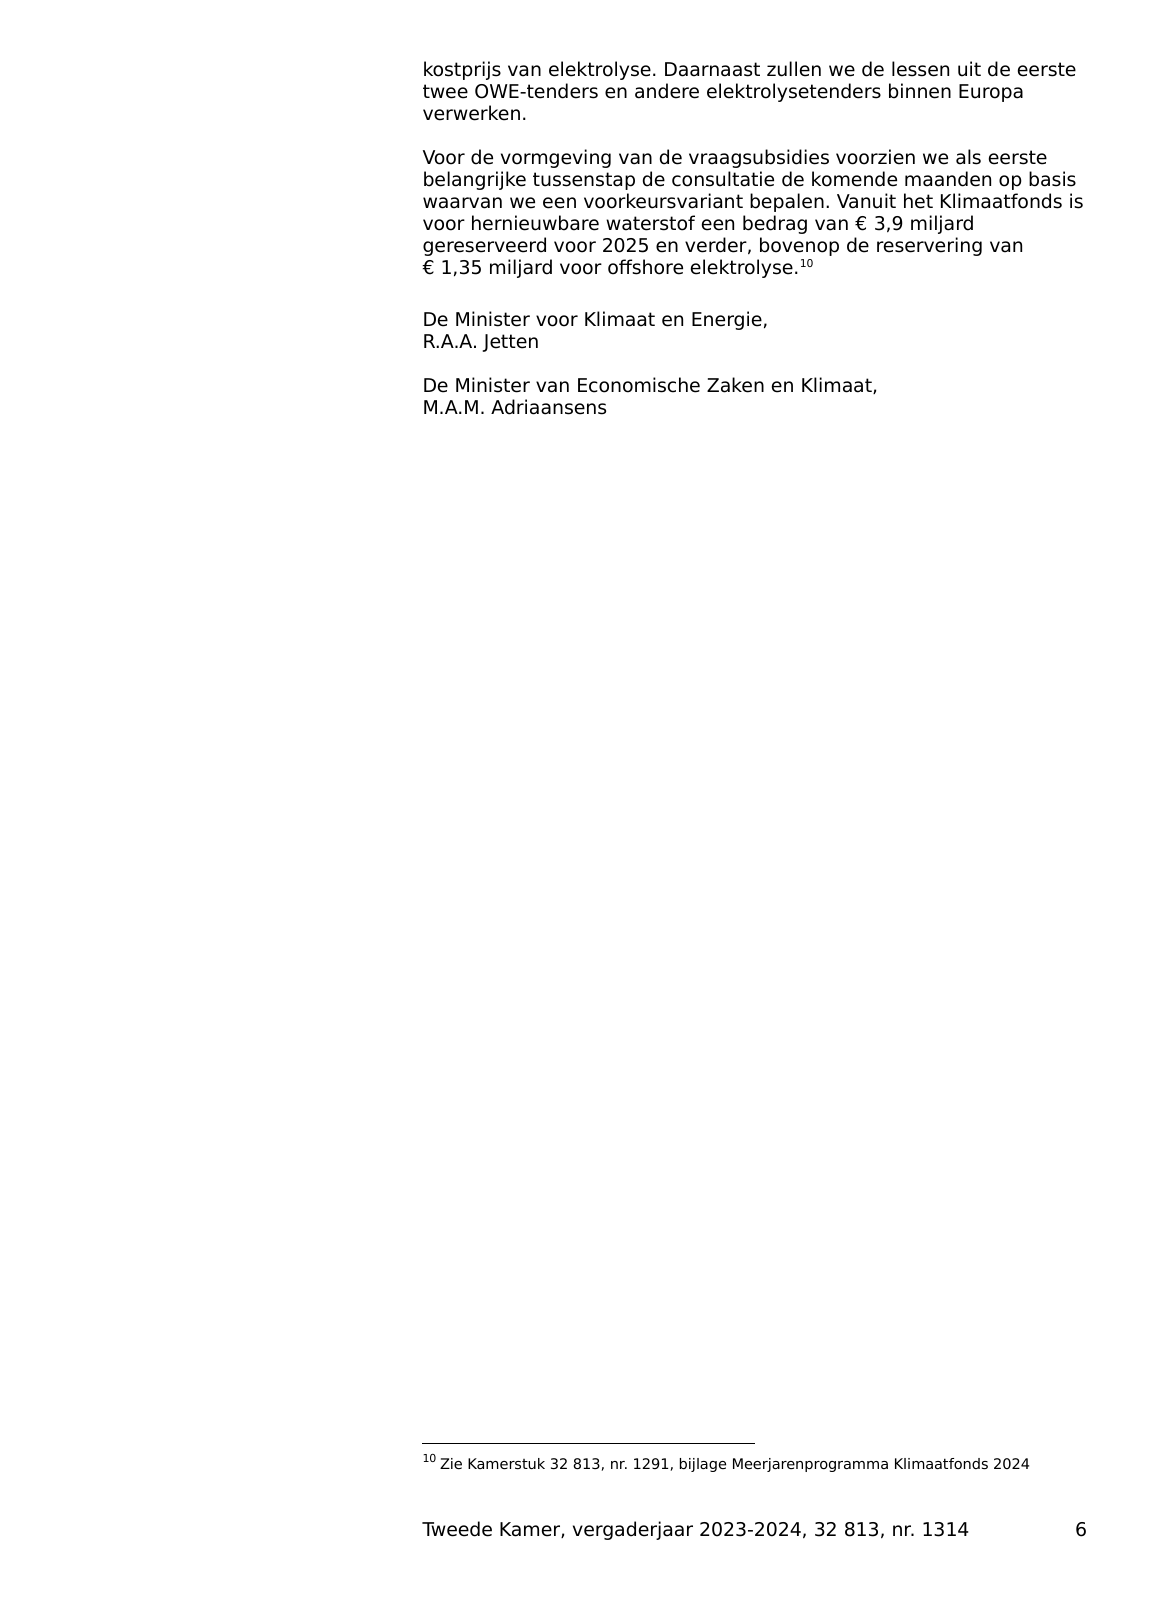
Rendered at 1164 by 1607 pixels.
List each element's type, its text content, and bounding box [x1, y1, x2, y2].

text Voor de vormgeving van de vraagsubsidies voorzien we als eerste belangrijke tussenstap de consultatie de komende maanden op basis waarvan we een voorkeursvariant bepalen. Vanuit het Klimaatfonds is voor hernieuwbare waterstof een bedrag van € 3,9 miljard gereserveerd voor 2025 en verder, bovenop de reservering van € 1,35 miljard voor offshore elektrolyse. [422, 147, 1087, 279]
text kostprijs van elektrolyse. Daarnaast zullen we de lessen uit de eerste twee OWE-tenders en andere elektrolysetenders binnen Europa verwerken. [422, 59, 1087, 125]
text Zie Kamerstuk 32 813, nr. 1291, bijlage Meerjarenprogramma Klimaatfonds 2024 [422, 1452, 1087, 1474]
text De Minister van Economische Zaken en Klimaat, M.A.M. Adriaansens [422, 375, 1087, 419]
text De Minister voor Klimaat en Energie, R.A.A. Jetten [422, 309, 1087, 353]
